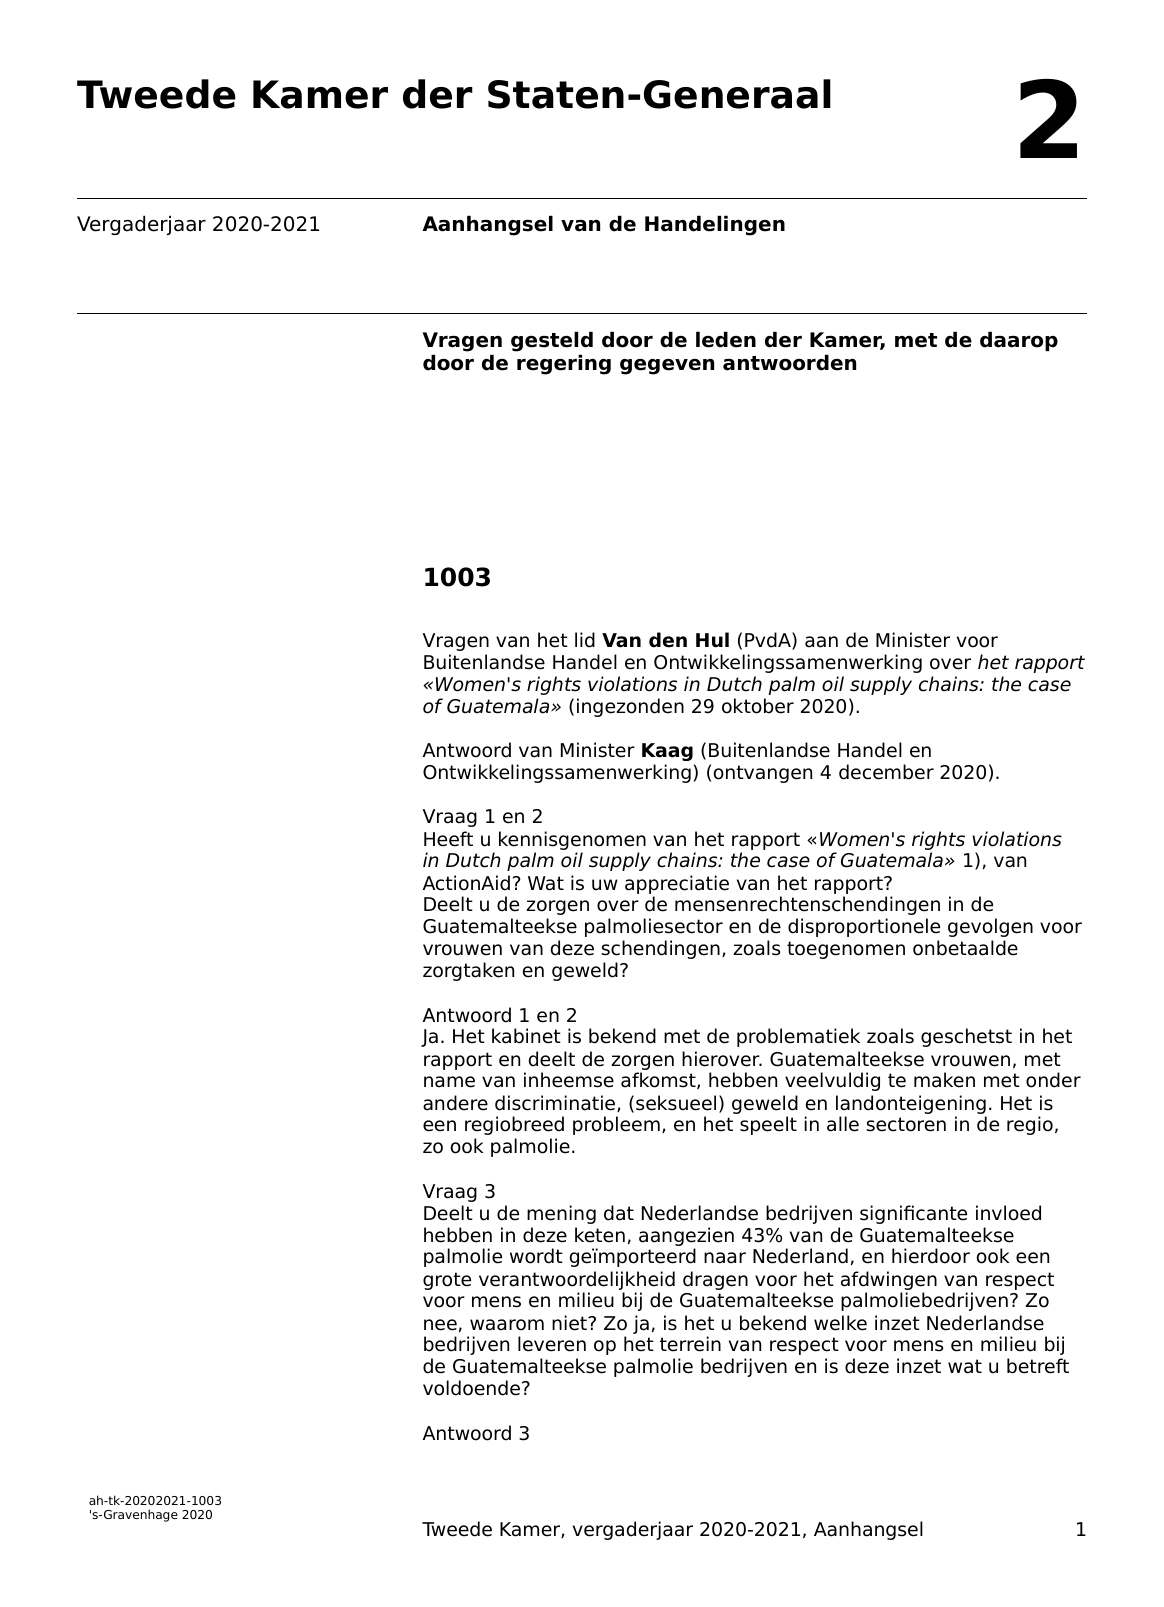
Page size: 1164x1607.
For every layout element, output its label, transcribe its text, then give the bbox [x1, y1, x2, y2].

table_cell Aanhangsel van de Handelingen [422, 199, 1087, 313]
table_cell [77, 314, 422, 375]
text 1003 [422, 563, 1087, 592]
text Antwoord 1 en 2 [422, 1004, 1087, 1026]
text Ja. Het kabinet is bekend met de problematiek zoals geschetst in het rapport en deelt de zorgen hierover. Guatemalteekse vrouwen, met name van inheemse afkomst, hebben veelvuldig te maken met onder andere discriminatie, (seksueel) geweld en landonteigening. Het is een regiobreed probleem, en het speelt in alle sectoren in de regio, zo ook palmolie. [422, 1026, 1087, 1158]
text Heeft u kennisgenomen van het rapport «Women's rights violations in Dutch palm oil supply chains: the case of Guatemala» 1), van ActionAid? Wat is uw appreciatie van het rapport? [422, 828, 1087, 894]
text Deelt u de mening dat Nederlandse bedrijven significante invloed hebben in deze keten, aangezien 43% van de Guatemalteekse palmolie wordt geïmporteerd naar Nederland, en hierdoor ook een grote verantwoordelijkheid dragen voor het afdwingen van respect voor mens en milieu bij de Guatemalteekse palmoliebedrijven? Zo nee, waarom niet? Zo ja, is het u bekend welke inzet Nederlandse bedrijven leveren op het terrein van respect voor mens en milieu bij de Guatemalteekse palmolie bedrijven en is deze inzet wat u betreft voldoende? [422, 1202, 1087, 1400]
text Vraag 1 en 2 [422, 806, 1087, 828]
text 's-Gravenhage 2020 [88, 1508, 323, 1522]
text Vraag 3 [422, 1181, 1087, 1202]
table_header Tweede Kamer der Staten-Generaal [77, 59, 886, 198]
table_cell Vergaderjaar 2020-2021 [77, 199, 422, 313]
text Antwoord van Minister Kaag (Buitenlandse Handel en Ontwikkelingssamenwerking) (ontvangen 4 december 2020). [422, 740, 1087, 784]
table_header 2 [886, 59, 1087, 198]
text Antwoord 3 [422, 1422, 1087, 1444]
text Vragen van het lid Van den Hul (PvdA) aan de Minister voor Buitenlandse Handel en Ontwikkelingssamenwerking over het rapport «Women's rights violations in Dutch palm oil supply chains: the case of Guatemala» (ingezonden 29 oktober 2020). [422, 630, 1087, 718]
text Deelt u de zorgen over de mensenrechtenschendingen in de Guatemalteekse palmoliesector en de disproportionele gevolgen voor vrouwen van deze schendingen, zoals toegenomen onbetaalde zorgtaken en geweld? [422, 894, 1087, 982]
table_cell Vragen gesteld door de leden der Kamer, met de daarop door de regering gegeven antwoorden [422, 314, 1087, 375]
text ah-tk-20202021-1003 [88, 1494, 323, 1508]
